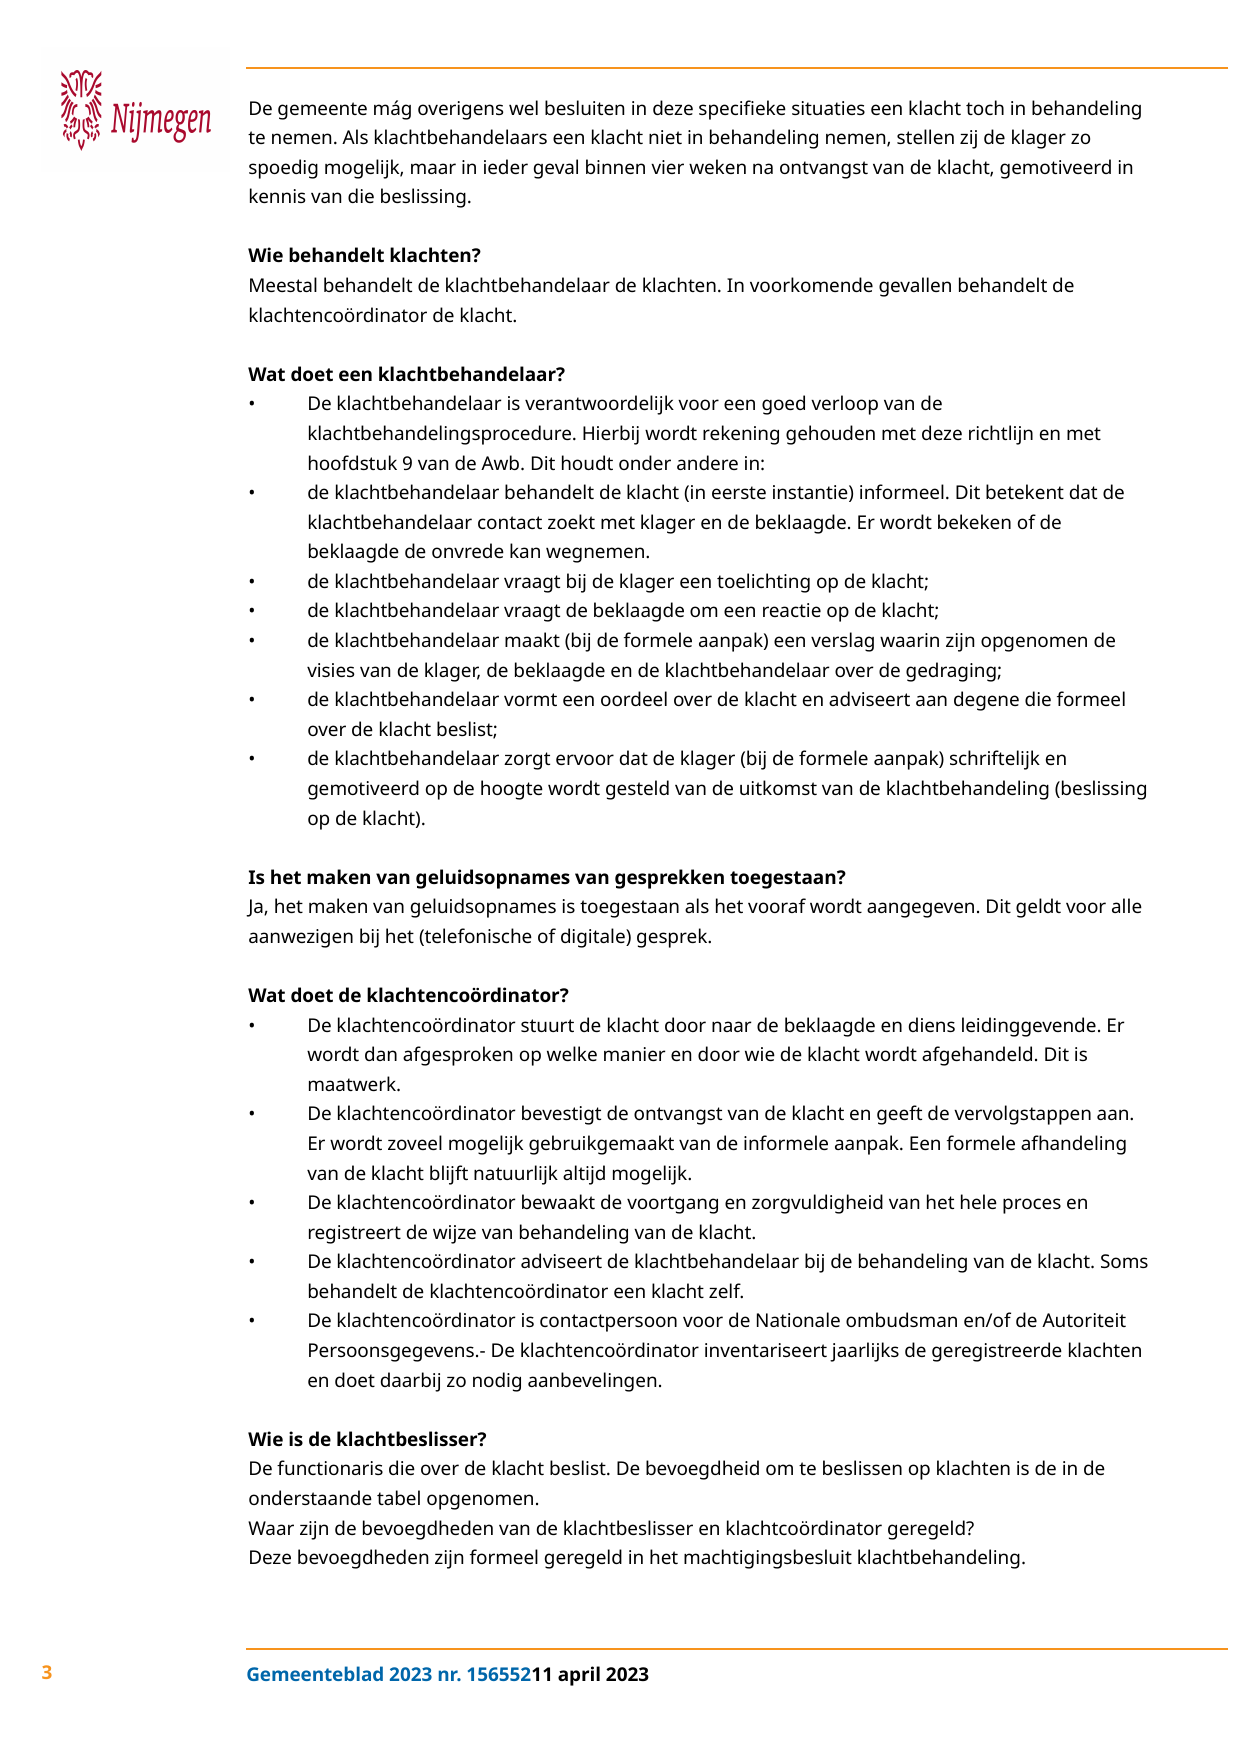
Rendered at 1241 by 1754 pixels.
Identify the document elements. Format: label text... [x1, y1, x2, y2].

text Wie is de klachtbeslisser? [248, 1426, 1152, 1452]
text Waar zijn de bevoegdheden van de klachtbeslisser en klachtcoördinator geregeld? [248, 1515, 1152, 1541]
list De klachtencoördinator is contactpersoon voor de Nationale ombudsman en/of de Autoriteit Persoonsgegevens.- De klachtencoördinator inventariseert jaarlijks de geregistreerde klachten en doet daarbij zo nodig aanbevelingen. [248, 1308, 1152, 1393]
list de klachtbehandelaar vraagt de beklaagde om een reactie op de klacht; [248, 598, 1152, 623]
picture [41, 47, 231, 172]
list de klachtbehandelaar vormt een oordeel over de klacht en adviseert aan degene die formeel over de klacht beslist; [248, 686, 1152, 742]
text Wat doet de klachtencoördinator? [248, 982, 1152, 1008]
list de klachtbehandelaar behandelt de klacht (in eerste instantie) informeel. Dit betekent dat de klachtbehandelaar contact zoekt met klager en de beklaagde. Er wordt bekeken of de beklaagde de onvrede kan wegnemen. [248, 479, 1152, 564]
list de klachtbehandelaar maakt (bij de formele aanpak) een verslag waarin zijn opgenomen de visies van de klager, de beklaagde en de klachtbehandelaar over de gedraging; [248, 627, 1152, 683]
list de klachtbehandelaar zorgt ervoor dat de klager (bij de formele aanpak) schriftelijk en gemotiveerd op de hoogte wordt gesteld van de uitkomst van de klachtbehandeling (beslissing op de klacht). [248, 746, 1152, 831]
text Ja, het maken van geluidsopnames is toegestaan als het vooraf wordt aangegeven. Dit geldt voor alle aanwezigen bij het (telefonische of digitale) gesprek. [248, 893, 1152, 949]
text Wat doet een klachtbehandelaar? [248, 361, 1152, 387]
text Wie behandelt klachten? [248, 243, 1152, 268]
text De gemeente mág overigens wel besluiten in deze specifieke situaties een klacht toch in behandeling te nemen. Als klachtbehandelaars een klacht niet in behandeling nemen, stellen zij de klager zo spoedig mogelijk, maar in ieder geval binnen vier weken na ontvangst van de klacht, gemotiveerd in kennis van die beslissing. [248, 95, 1152, 209]
list De klachtencoördinator bevestigt de ontvangst van de klacht en geeft de vervolgstappen aan. Er wordt zoveel mogelijk gebruikgemaakt van de informele aanpak. Een formele afhandeling van de klacht blijft natuurlijk altijd mogelijk. [248, 1101, 1152, 1186]
list De klachtencoördinator adviseert de klachtbehandelaar bij de behandeling van de klacht. Soms behandelt de klachtencoördinator een klacht zelf. [248, 1248, 1152, 1304]
list de klachtbehandelaar vraagt bij de klager een toelichting op de klacht; [248, 568, 1152, 594]
text De functionaris die over de klacht beslist. De bevoegdheid om te beslissen op klachten is de in de onderstaande tabel opgenomen. [248, 1456, 1152, 1511]
text Is het maken van geluidsopnames van gesprekken toegestaan? [248, 864, 1152, 890]
text Meestal behandelt de klachtbehandelaar de klachten. In voorkomende gevallen behandelt de klachtencoördinator de klacht. [248, 272, 1152, 328]
list De klachtencoördinator bewaakt de voortgang en zorgvuldigheid van het hele proces en registreert de wijze van behandeling van de klacht. [248, 1189, 1152, 1245]
list De klachtencoördinator stuurt de klacht door naar de beklaagde en diens leidinggevende. Er wordt dan afgesproken op welke manier en door wie de klacht wordt afgehandeld. Dit is maatwerk. [248, 1012, 1152, 1097]
text Deze bevoegdheden zijn formeel geregeld in het machtigingsbesluit klachtbehandeling. [248, 1544, 1152, 1570]
list De klachtbehandelaar is verantwoordelijk voor een goed verloop van de klachtbehandelingsprocedure. Hierbij wordt rekening gehouden met deze richtlijn en met hoofdstuk 9 van de Awb. Dit houdt onder andere in: [248, 391, 1152, 476]
